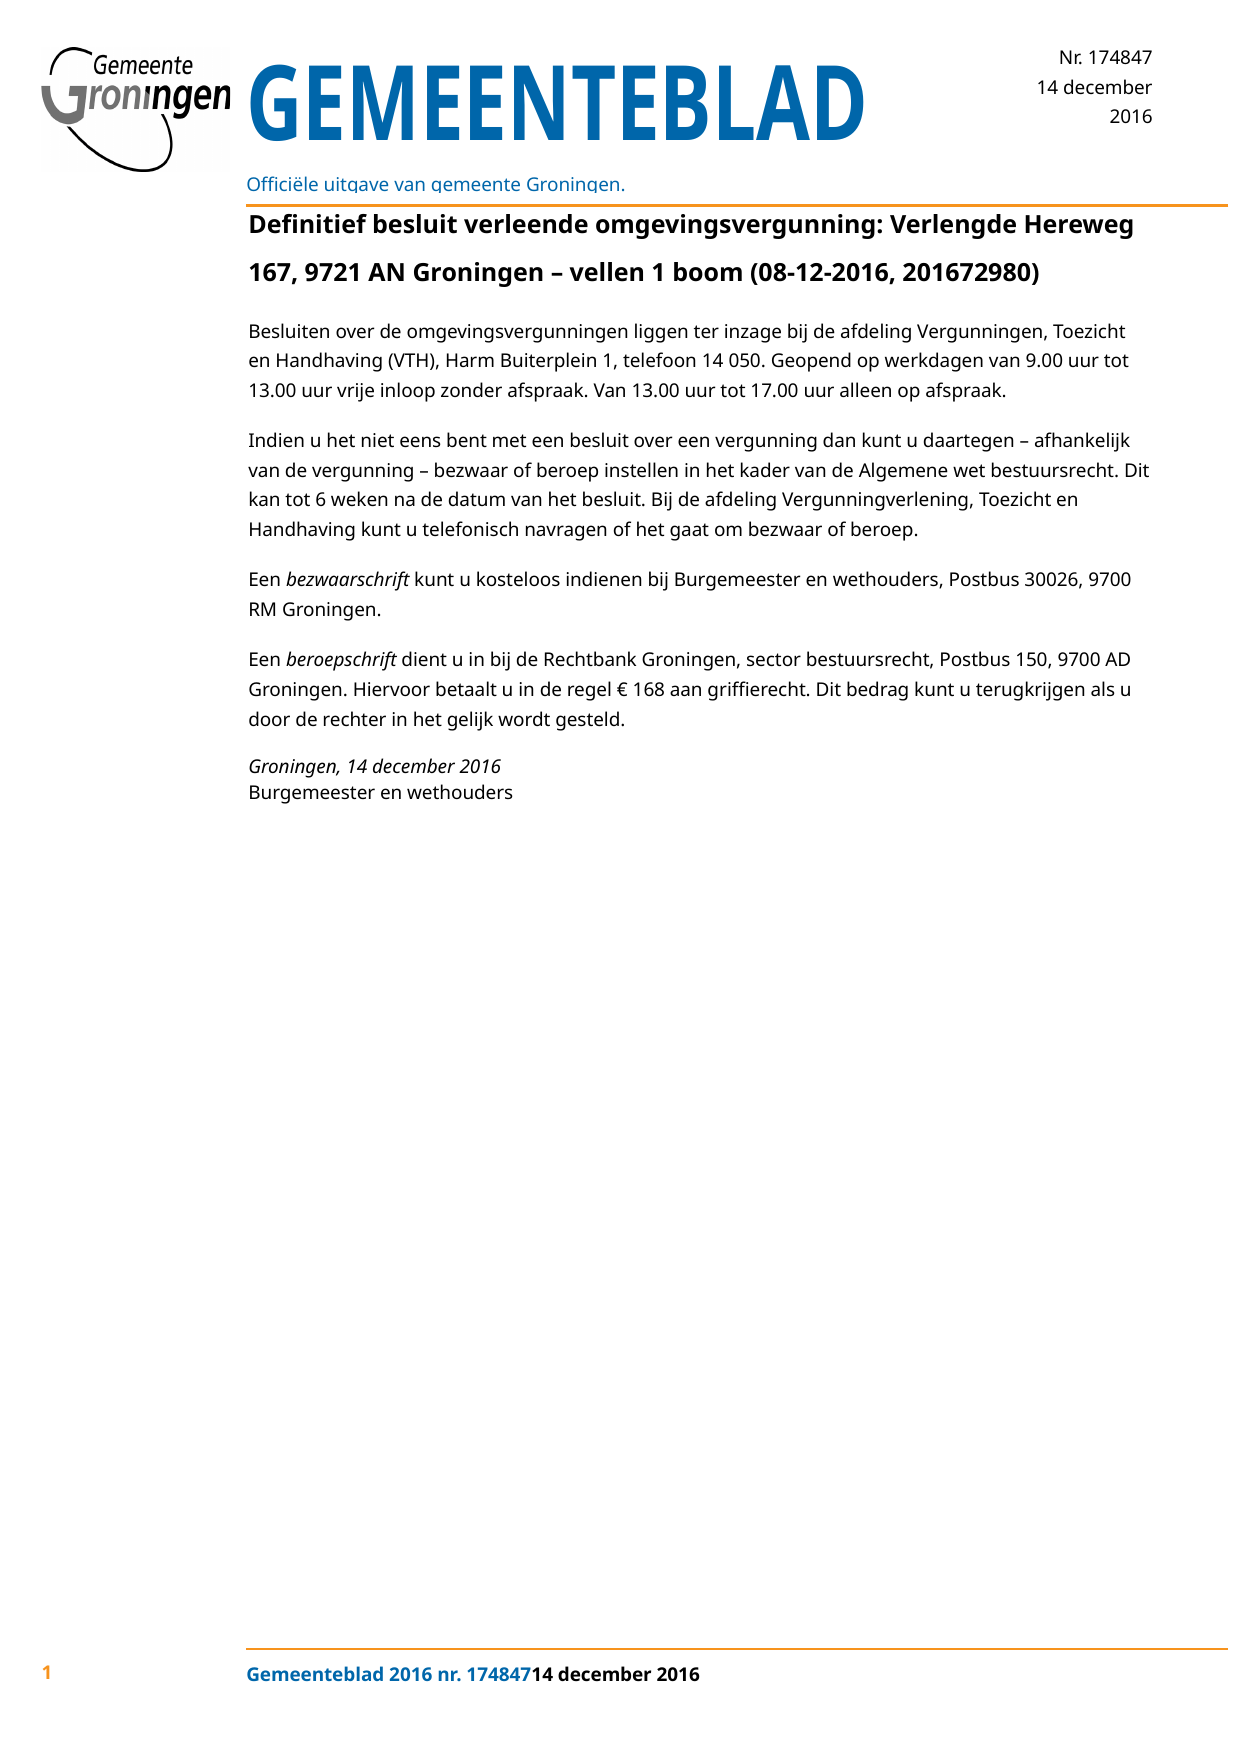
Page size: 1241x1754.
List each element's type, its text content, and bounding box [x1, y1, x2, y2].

text Een bezwaarschrift kunt u kosteloos indienen bij Burgemeester en wethouders, Postbus 30026, 9700 RM Groningen. [248, 567, 1152, 622]
text Besluiten over de omgevingsvergunningen liggen ter inzage bij de afdeling Vergunningen, Toezicht en Handhaving (VTH), Harm Buiterplein 1, telefoon 14 050. Geopend op werkdagen van 9.00 uur tot 13.00 uur vrije inloop zonder afspraak. Van 13.00 uur tot 17.00 uur alleen op afspraak. [248, 318, 1152, 403]
text Burgemeester en wethouders [248, 779, 1152, 805]
picture [41, 47, 231, 172]
text Groningen, 14 december 2016 [248, 754, 1152, 779]
text Definitief besluit verleende omgevingsvergunning: Verlengde Hereweg 167, 9721 AN Groningen – vellen 1 boom (08-12-2016, 201672980) [248, 207, 1152, 288]
text Een beroepschrift dient u in bij de Rechtbank Groningen, sector bestuursrecht, Postbus 150, 9700 AD Groningen. Hiervoor betaalt u in de regel € 168 aan griffierecht. Dit bedrag kunt u terugkrijgen als u door de rechter in het gelijk wordt gesteld. [248, 647, 1152, 732]
text Indien u het niet eens bent met een besluit over een vergunning dan kunt u daartegen – afhankelijk van de vergunning – bezwaar of beroep instellen in het kader van de Algemene wet bestuursrecht. Dit kan tot 6 weken na de datum van het besluit. Bij de afdeling Vergunningverlening, Toezicht en Handhaving kunt u telefonisch navragen of het gaat om bezwaar of beroep. [248, 427, 1152, 542]
